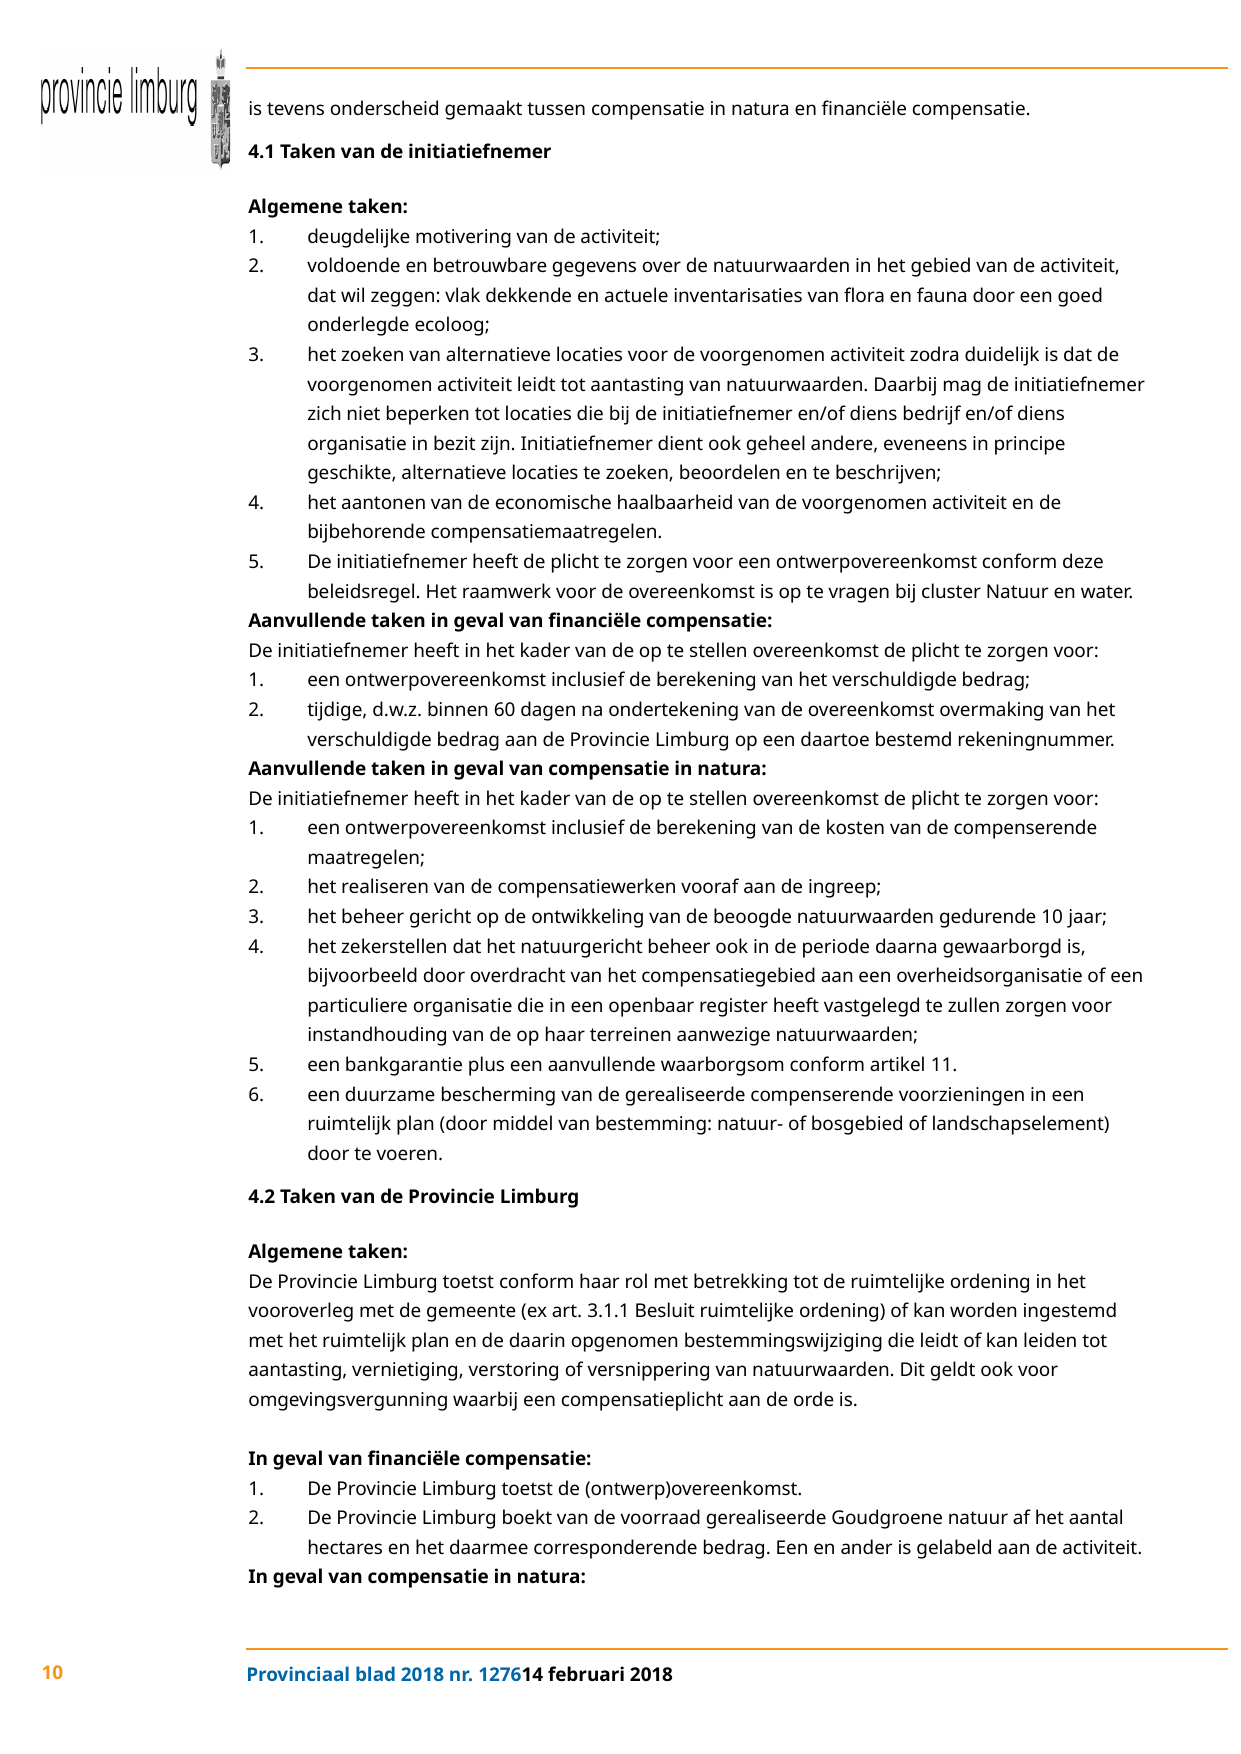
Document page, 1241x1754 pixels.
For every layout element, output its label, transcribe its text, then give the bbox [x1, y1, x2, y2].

list het zekerstellen dat het natuurgericht beheer ook in de periode daarna gewaarborgd is, bijvoorbeeld door overdracht van het compensatiegebied aan een overheidsorganisatie of een particuliere organisatie die in een openbaar register heeft vastgelegd te zullen zorgen voor instandhouding van de op haar terreinen aanwezige natuurwaarden; [248, 933, 1152, 1047]
picture [41, 47, 231, 172]
text De initiatiefnemer heeft in het kader van de op te stellen overeenkomst de plicht te zorgen voor: [248, 637, 1152, 663]
list tijdige, d.w.z. binnen 60 dagen na ondertekening van de overeenkomst overmaking van het verschuldigde bedrag aan de Provincie Limburg op een daartoe bestemd rekeningnummer. [248, 696, 1152, 751]
list het beheer gericht op de ontwikkeling van de beoogde natuurwaarden gedurende 10 jaar; [248, 903, 1152, 929]
text Algemene taken: [248, 193, 1152, 219]
list een ontwerpovereenkomst inclusief de berekening van het verschuldigde bedrag; [248, 667, 1152, 692]
list een duurzame bescherming van de gerealiseerde compenserende voorzieningen in een ruimtelijk plan (door middel van bestemming: natuur- of bosgebied of landschapselement) door te voeren. [248, 1081, 1152, 1166]
text Aanvullende taken in geval van financiële compensatie: [248, 607, 1152, 633]
list De Provincie Limburg boekt van de voorraad gerealiseerde Goudgroene natuur af het aantal hectares en het daarmee corresponderende bedrag. Een en ander is gelabeld aan de activiteit. [248, 1504, 1152, 1560]
text Algemene taken: [248, 1238, 1152, 1264]
list het zoeken van alternatieve locaties voor de voorgenomen activiteit zodra duidelijk is dat de voorgenomen activiteit leidt tot aantasting van natuurwaarden. Daarbij mag de initiatiefnemer zich niet beperken tot locaties die bij de initiatiefnemer en/of diens bedrijf en/of diens organisatie in bezit zijn. Initiatiefnemer dient ook geheel andere, eveneens in principe geschikte, alternatieve locaties te zoeken, beoordelen en te beschrijven; [248, 341, 1152, 485]
list De Provincie Limburg toetst de (ontwerp)overeenkomst. [248, 1475, 1152, 1501]
list het aantonen van de economische haalbaarheid van de voorgenomen activiteit en de bijbehorende compensatiemaatregelen. [248, 489, 1152, 544]
list De initiatiefnemer heeft de plicht te zorgen voor een ontwerpovereenkomst conform deze beleidsregel. Het raamwerk voor de overeenkomst is op te vragen bij cluster Natuur en water. [248, 548, 1152, 603]
text is tevens onderscheid gemaakt tussen compensatie in natura en financiële compensatie. [248, 95, 1152, 121]
text In geval van compensatie in natura: [248, 1564, 1152, 1589]
text In geval van financiële compensatie: [248, 1445, 1152, 1471]
list deugdelijke motivering van de activiteit; [248, 223, 1152, 248]
list een bankgarantie plus een aanvullende waarborgsom conform artikel 11. [248, 1051, 1152, 1077]
text 4.1 Taken van de initiatiefnemer [248, 138, 1152, 164]
text Aanvullende taken in geval van compensatie in natura: [248, 755, 1152, 781]
list een ontwerpovereenkomst inclusief de berekening van de kosten van de compenserende maatregelen; [248, 814, 1152, 870]
text 4.2 Taken van de Provincie Limburg [248, 1183, 1152, 1209]
text De initiatiefnemer heeft in het kader van de op te stellen overeenkomst de plicht te zorgen voor: [248, 785, 1152, 811]
list het realiseren van de compensatiewerken vooraf aan de ingreep; [248, 874, 1152, 899]
list voldoende en betrouwbare gegevens over de natuurwaarden in het gebied van de activiteit, dat wil zeggen: vlak dekkende en actuele inventarisaties van flora en fauna door een goed onderlegde ecoloog; [248, 252, 1152, 337]
text De Provincie Limburg toetst conform haar rol met betrekking tot de ruimtelijke ordening in het vooroverleg met de gemeente (ex art. 3.1.1 Besluit ruimtelijke ordening) of kan worden ingestemd met het ruimtelijk plan en de daarin opgenomen bestemmingswijziging die leidt of kan leiden tot aantasting, vernietiging, verstoring of versnippering van natuurwaarden. Dit geldt ook voor omgevingsvergunning waarbij een compensatieplicht aan de orde is. [248, 1268, 1152, 1412]
